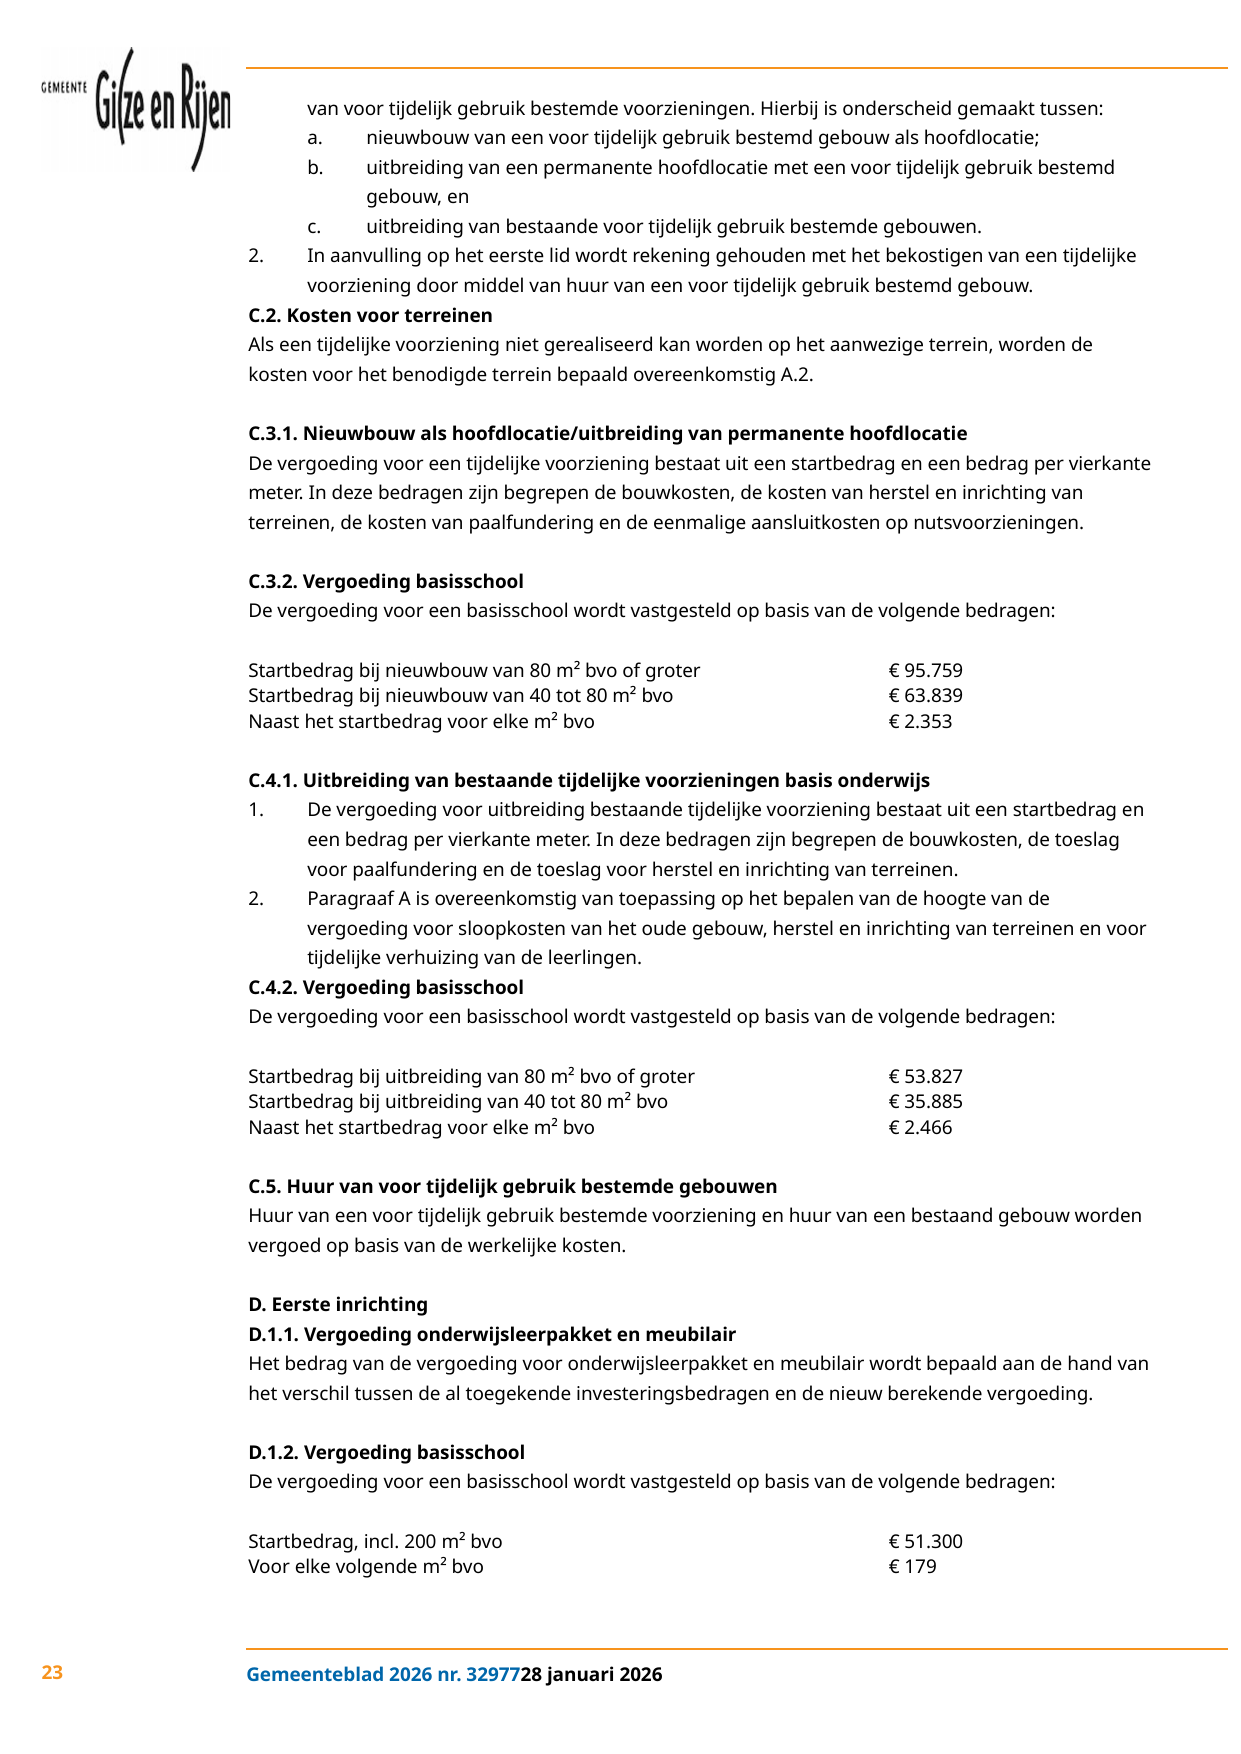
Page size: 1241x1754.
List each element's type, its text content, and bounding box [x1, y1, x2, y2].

text De vergoeding voor een basisschool wordt vastgesteld op basis van de volgende bedragen: [248, 1469, 1152, 1494]
table_cell Voor elke volgende m² bvo [248, 1554, 888, 1579]
table_header € 53.827 [889, 1063, 1152, 1089]
table_header Startbedrag, incl. 200 m² bvo [248, 1528, 888, 1554]
table_header Startbedrag bij uitbreiding van 80 m² bvo of groter [248, 1063, 888, 1089]
text D.1.2. Vergoeding basisschool [248, 1439, 1152, 1465]
text De vergoeding voor een basisschool wordt vastgesteld op basis van de volgende bedragen: [248, 598, 1152, 623]
text C.5. Huur van voor tijdelijk gebruik bestemde gebouwen [248, 1173, 1152, 1199]
table_cell Naast het startbedrag voor elke m² bvo [248, 709, 888, 734]
table_cell € 35.885 [889, 1089, 1152, 1114]
list nieuwbouw van een voor tijdelijk gebruik bestemd gebouw als hoofdlocatie; [307, 124, 1152, 150]
text Huur van een voor tijdelijk gebruik bestemde voorziening en huur van een bestaand gebouw worden vergoed op basis van de werkelijke kosten. [248, 1202, 1152, 1258]
table_header Startbedrag bij nieuwbouw van 80 m² bvo of groter [248, 657, 888, 683]
picture [41, 47, 231, 172]
table_cell € 63.839 [889, 683, 1152, 708]
text C.4.1. Uitbreiding van bestaande tijdelijke voorzieningen basis onderwijs [248, 767, 1152, 793]
table_header € 95.759 [889, 657, 1152, 683]
table_cell € 179 [889, 1554, 1152, 1579]
text De vergoeding voor een basisschool wordt vastgesteld op basis van de volgende bedragen: [248, 1004, 1152, 1029]
list In aanvulling op het eerste lid wordt rekening gehouden met het bekostigen van een tijdelijke voorziening door middel van huur van een voor tijdelijk gebruik bestemd gebouw. [248, 243, 1152, 298]
list Paragraaf A is overeenkomstig van toepassing op het bepalen van de hoogte van de vergoeding voor sloopkosten van het oude gebouw, herstel en inrichting van terreinen en voor tijdelijke verhuizing van de leerlingen. [248, 885, 1152, 970]
text Als een tijdelijke voorziening niet gerealiseerd kan worden op het aanwezige terrein, worden de kosten voor het benodigde terrein bepaald overeenkomstig A.2. [248, 331, 1152, 387]
table_header € 51.300 [889, 1528, 1152, 1554]
table_cell € 2.353 [889, 709, 1152, 734]
table_cell Naast het startbedrag voor elke m² bvo [248, 1114, 888, 1140]
table_cell Startbedrag bij uitbreiding van 40 tot 80 m² bvo [248, 1089, 888, 1114]
text C.3.1. Nieuwbouw als hoofdlocatie/uitbreiding van permanente hoofdlocatie [248, 420, 1152, 446]
text De vergoeding voor een tijdelijke voorziening bestaat uit een startbedrag en een bedrag per vierkante meter. In deze bedragen zijn begrepen de bouwkosten, de kosten van herstel en inrichting van terreinen, de kosten van paalfundering en de eenmalige aansluitkosten op nutsvoorzieningen. [248, 450, 1152, 535]
list van voor tijdelijk gebruik bestemde voorzieningen. Hierbij is onderscheid gemaakt tussen: [248, 95, 1152, 121]
text Het bedrag van de vergoeding voor onderwijsleerpakket en meubilair wordt bepaald aan de hand van het verschil tussen de al toegekende investeringsbedragen en de nieuw berekende vergoeding. [248, 1350, 1152, 1406]
text C.4.2. Vergoeding basisschool [248, 974, 1152, 1000]
list De vergoeding voor uitbreiding bestaande tijdelijke voorziening bestaat uit een startbedrag en een bedrag per vierkante meter. In deze bedragen zijn begrepen de bouwkosten, de toeslag voor paalfundering en de toeslag voor herstel en inrichting van terreinen. [248, 797, 1152, 881]
table_cell Startbedrag bij nieuwbouw van 40 tot 80 m² bvo [248, 683, 888, 708]
text C.3.2. Vergoeding basisschool [248, 568, 1152, 594]
table_cell € 2.466 [889, 1114, 1152, 1140]
text C.2. Kosten voor terreinen [248, 302, 1152, 328]
text D.1.1. Vergoeding onderwijsleerpakket en meubilair [248, 1321, 1152, 1347]
list uitbreiding van een permanente hoofdlocatie met een voor tijdelijk gebruik bestemd gebouw, en [307, 154, 1152, 209]
text D. Eerste inrichting [248, 1291, 1152, 1317]
list uitbreiding van bestaande voor tijdelijk gebruik bestemde gebouwen. [307, 213, 1152, 239]
